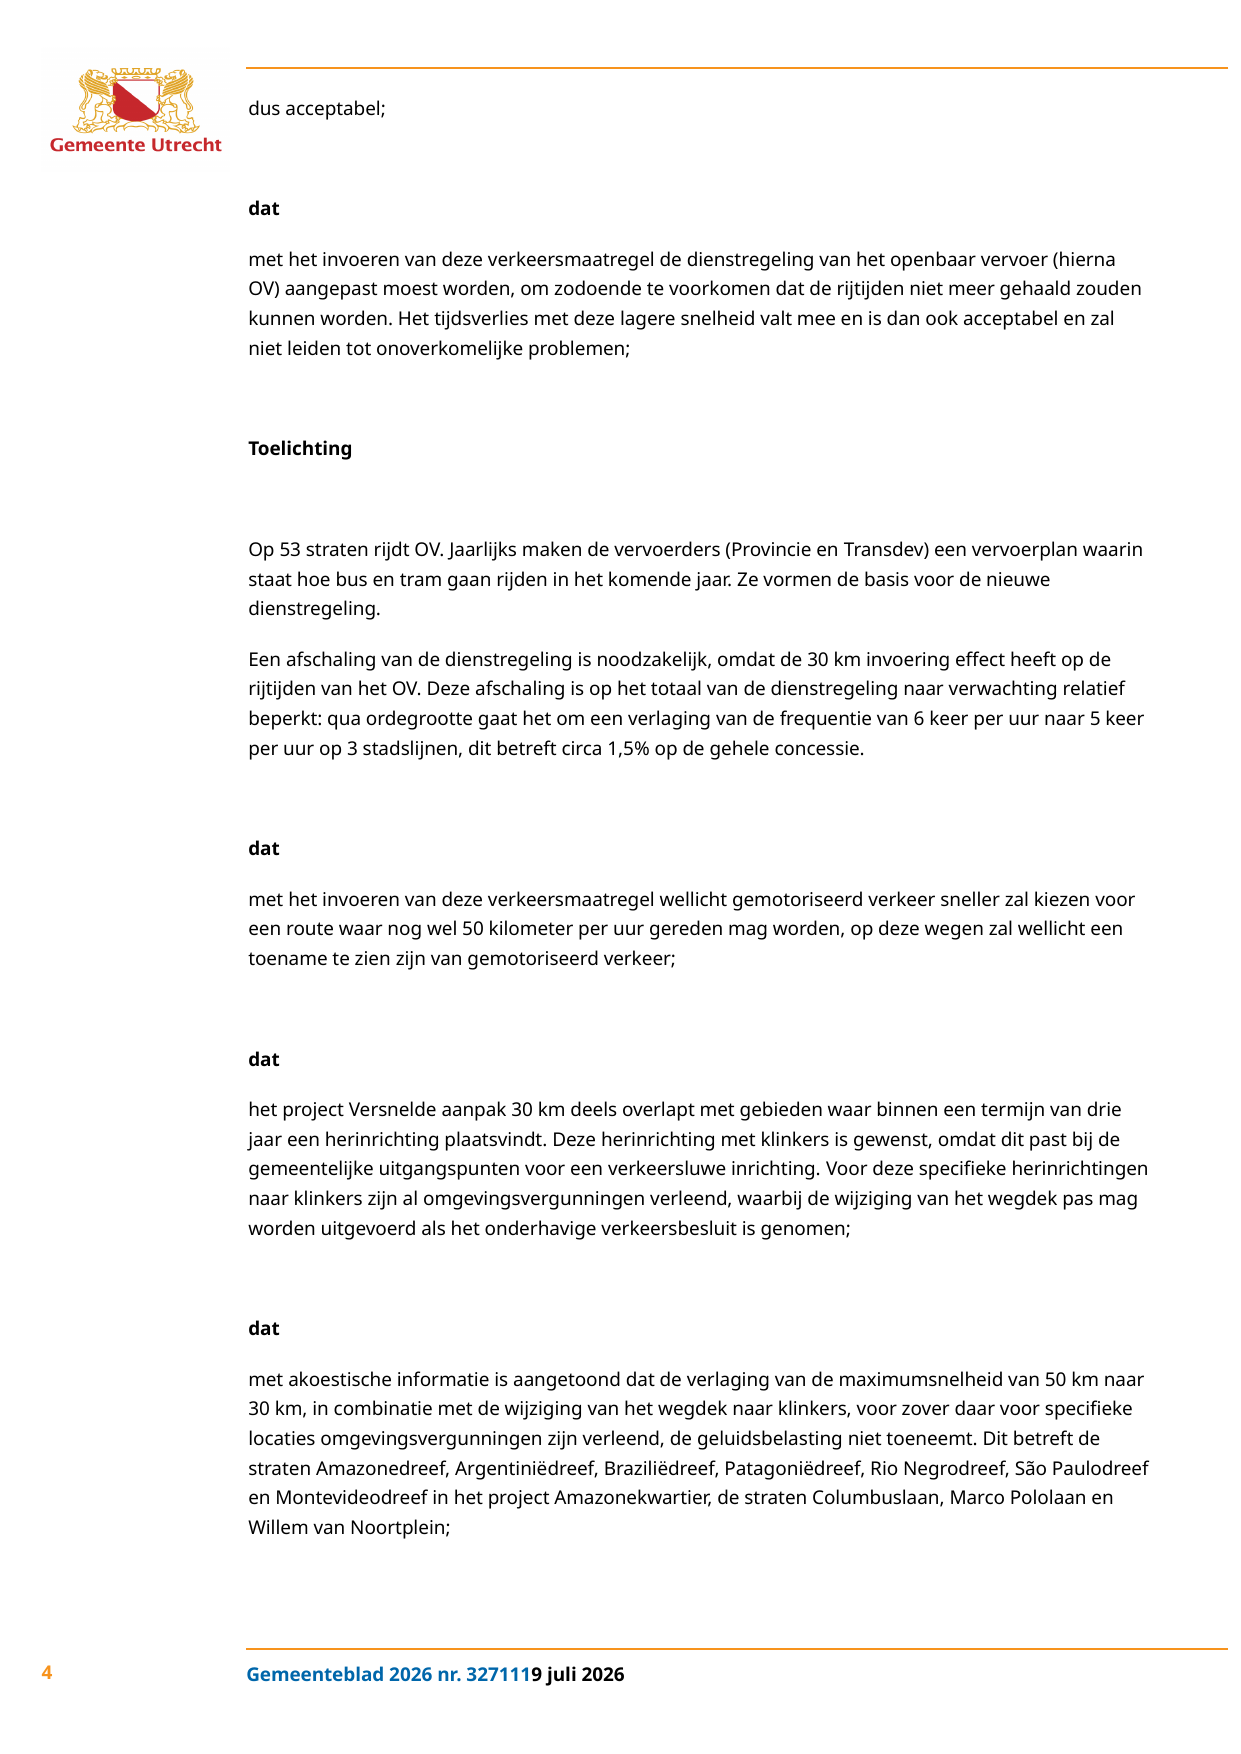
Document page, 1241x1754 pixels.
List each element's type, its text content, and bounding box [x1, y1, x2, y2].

text het project Versnelde aanpak 30 km deels overlapt met gebieden waar binnen een termijn van drie jaar een herinrichting plaatsvindt. Deze herinrichting met klinkers is gewenst, omdat dit past bij de gemeentelijke uitgangspunten voor een verkeersluwe inrichting. Voor deze specifieke herinrichtingen naar klinkers zijn al omgevingsvergunningen verleend, waarbij de wijziging van het wegdek pas mag worden uitgevoerd als het onderhavige verkeersbesluit is genomen; [248, 1096, 1152, 1241]
text Op 53 straten rijdt OV. Jaarlijks maken de vervoerders (Provincie en Transdev) een vervoerplan waarin staat hoe bus en tram gaan rijden in het komende jaar. Ze vormen de basis voor de nieuwe dienstregeling. [248, 536, 1152, 621]
text dat [248, 1316, 1152, 1341]
text dus acceptabel; [248, 95, 1152, 121]
text met het invoeren van deze verkeersmaatregel de dienstregeling van het openbaar vervoer (hierna OV) aangepast moest worden, om zodoende te voorkomen dat de rijtijden niet meer gehaald zouden kunnen worden. Het tijdsverlies met deze lagere snelheid valt mee en is dan ook acceptabel en zal niet leiden tot onoverkomelijke problemen; [248, 246, 1152, 361]
text met akoestische informatie is aangetoond dat de verlaging van de maximumsnelheid van 50 km naar 30 km, in combinatie met de wijziging van het wegdek naar klinkers, voor zover daar voor specifieke locaties omgevingsvergunningen zijn verleend, de geluidsbelasting niet toeneemt. Dit betreft de straten Amazonedreef, Argentiniëdreef, Braziliëdreef, Patagoniëdreef, Rio Negrodreef, São Paulodreef en Montevideodreef in het project Amazonekwartier, de straten Columbuslaan, Marco Pololaan en Willem van Noortplein; [248, 1366, 1152, 1540]
text dat [248, 196, 1152, 221]
text met het invoeren van deze verkeersmaatregel wellicht gemotoriseerd verkeer sneller zal kiezen voor een route waar nog wel 50 kilometer per uur gereden mag worden, op deze wegen zal wellicht een toename te zien zijn van gemotoriseerd verkeer; [248, 886, 1152, 971]
picture [41, 47, 231, 172]
text dat [248, 836, 1152, 861]
text dat [248, 1046, 1152, 1072]
text Toelichting [248, 436, 1152, 461]
text Een afschaling van de dienstregeling is noodzakelijk, omdat de 30 km invoering effect heeft op de rijtijden van het OV. Deze afschaling is op het totaal van de dienstregeling naar verwachting relatief beperkt: qua ordegrootte gaat het om een verlaging van de frequentie van 6 keer per uur naar 5 keer per uur op 3 stadslijnen, dit betreft circa 1,5% op de gehele concessie. [248, 646, 1152, 761]
